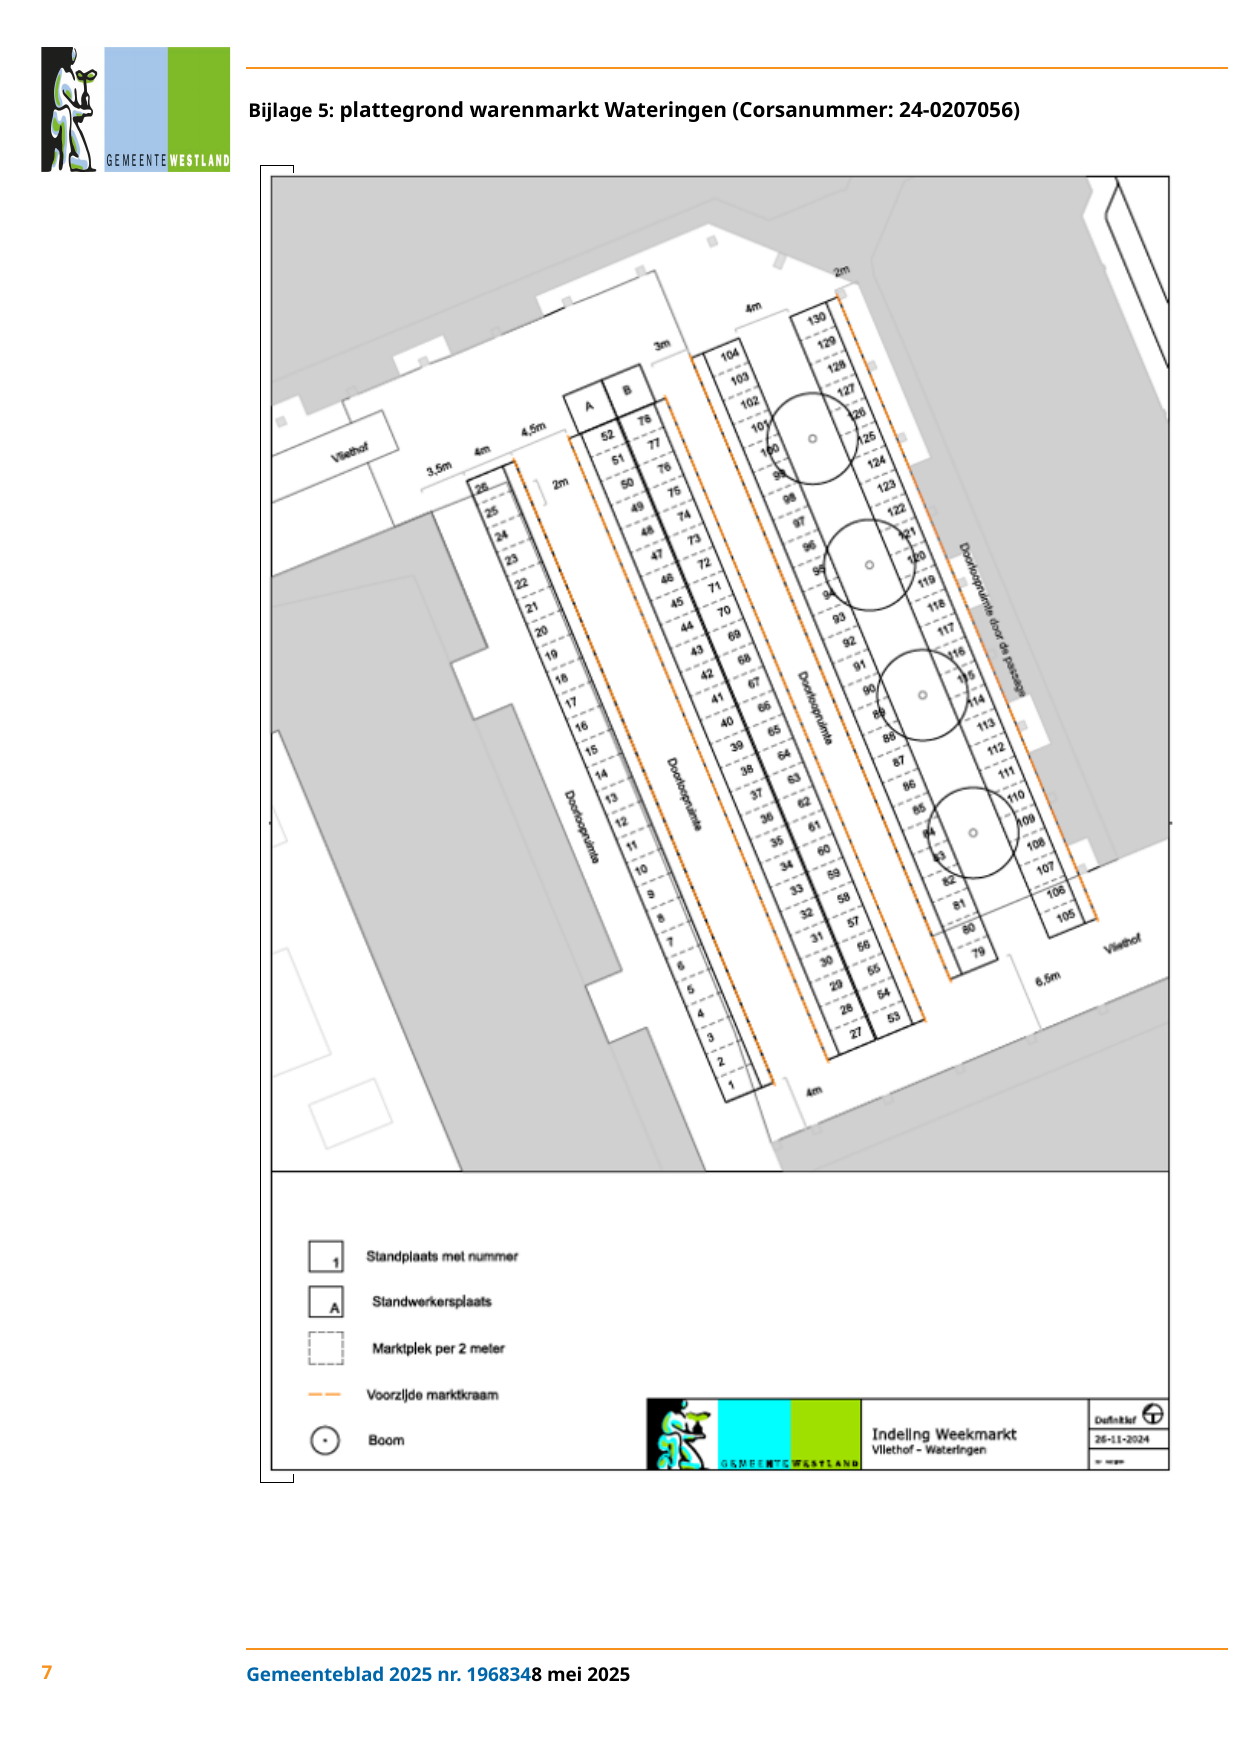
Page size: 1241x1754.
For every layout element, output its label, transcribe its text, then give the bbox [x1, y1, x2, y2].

picture [268, 173, 1173, 1474]
text Bijlage 5: plattegrond warenmarkt Wateringen (Corsanummer: 24-0207056) [248, 95, 1152, 123]
picture [41, 47, 231, 172]
